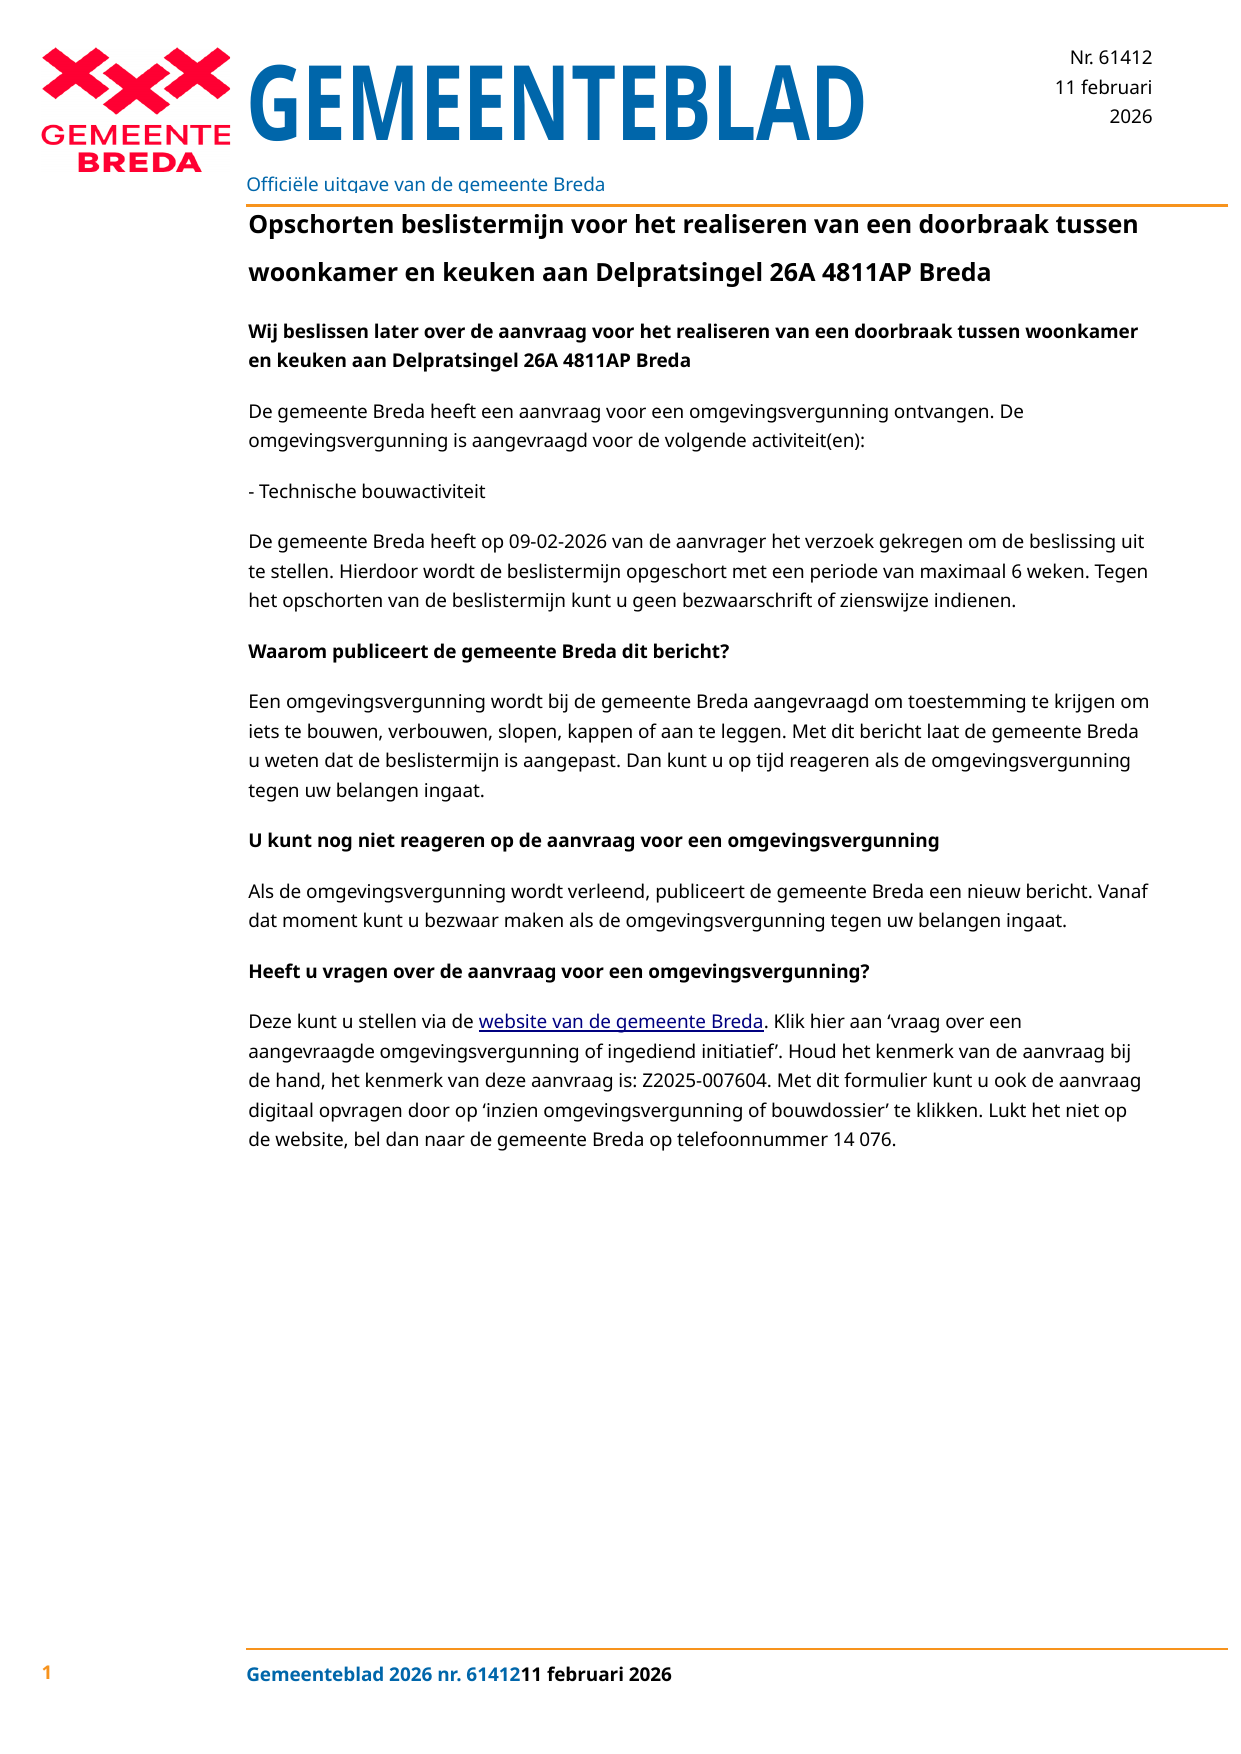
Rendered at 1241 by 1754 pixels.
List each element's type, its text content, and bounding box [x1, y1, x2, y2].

text Heeft u vragen over de aanvraag voor een omgevingsvergunning? [248, 958, 1152, 984]
text - Technische bouwactiviteit [248, 478, 1152, 504]
text Waarom publiceert de gemeente Breda dit bericht? [248, 638, 1152, 664]
picture [41, 47, 231, 172]
text U kunt nog niet reageren op de aanvraag voor een omgevingsvergunning [248, 827, 1152, 853]
text Opschorten beslistermijn voor het realiseren van een doorbraak tussen woonkamer en keuken aan Delpratsingel 26A 4811AP Breda [248, 207, 1152, 288]
text De gemeente Breda heeft een aanvraag voor een omgevingsvergunning ontvangen. De omgevingsvergunning is aangevraagd voor de volgende activiteit(en): [248, 398, 1152, 453]
text Een omgevingsvergunning wordt bij de gemeente Breda aangevraagd om toestemming te krijgen om iets te bouwen, verbouwen, slopen, kappen of aan te leggen. Met dit bericht laat de gemeente Breda u weten dat de beslistermijn is aangepast. Dan kunt u op tijd reageren als de omgevingsvergunning tegen uw belangen ingaat. [248, 688, 1152, 803]
text De gemeente Breda heeft op 09-02-2026 van de aanvrager het verzoek gekregen om de beslissing uit te stellen. Hierdoor wordt de beslistermijn opgeschort met een periode van maximaal 6 weken. Tegen het opschorten van de beslistermijn kunt u geen bezwaarschrift of zienswijze indienen. [248, 528, 1152, 613]
text Wij beslissen later over de aanvraag voor het realiseren van een doorbraak tussen woonkamer en keuken aan Delpratsingel 26A 4811AP Breda [248, 318, 1152, 373]
text Deze kunt u stellen via de website van de gemeente Breda. Klik hier aan ‘vraag over een aangevraagde omgevingsvergunning of ingediend initiatief’. Houd het kenmerk van de aanvraag bij de hand, het kenmerk van deze aanvraag is: Z2025-007604. Met dit formulier kunt u ook de aanvraag digitaal opvragen door op ‘inzien omgevingsvergunning of bouwdossier’ te klikken. Lukt het niet op de website, bel dan naar de gemeente Breda op telefoonnummer 14 076. [248, 1008, 1152, 1152]
text Als de omgevingsvergunning wordt verleend, publiceert de gemeente Breda een nieuw bericht. Vanaf dat moment kunt u bezwaar maken als de omgevingsvergunning tegen uw belangen ingaat. [248, 878, 1152, 933]
